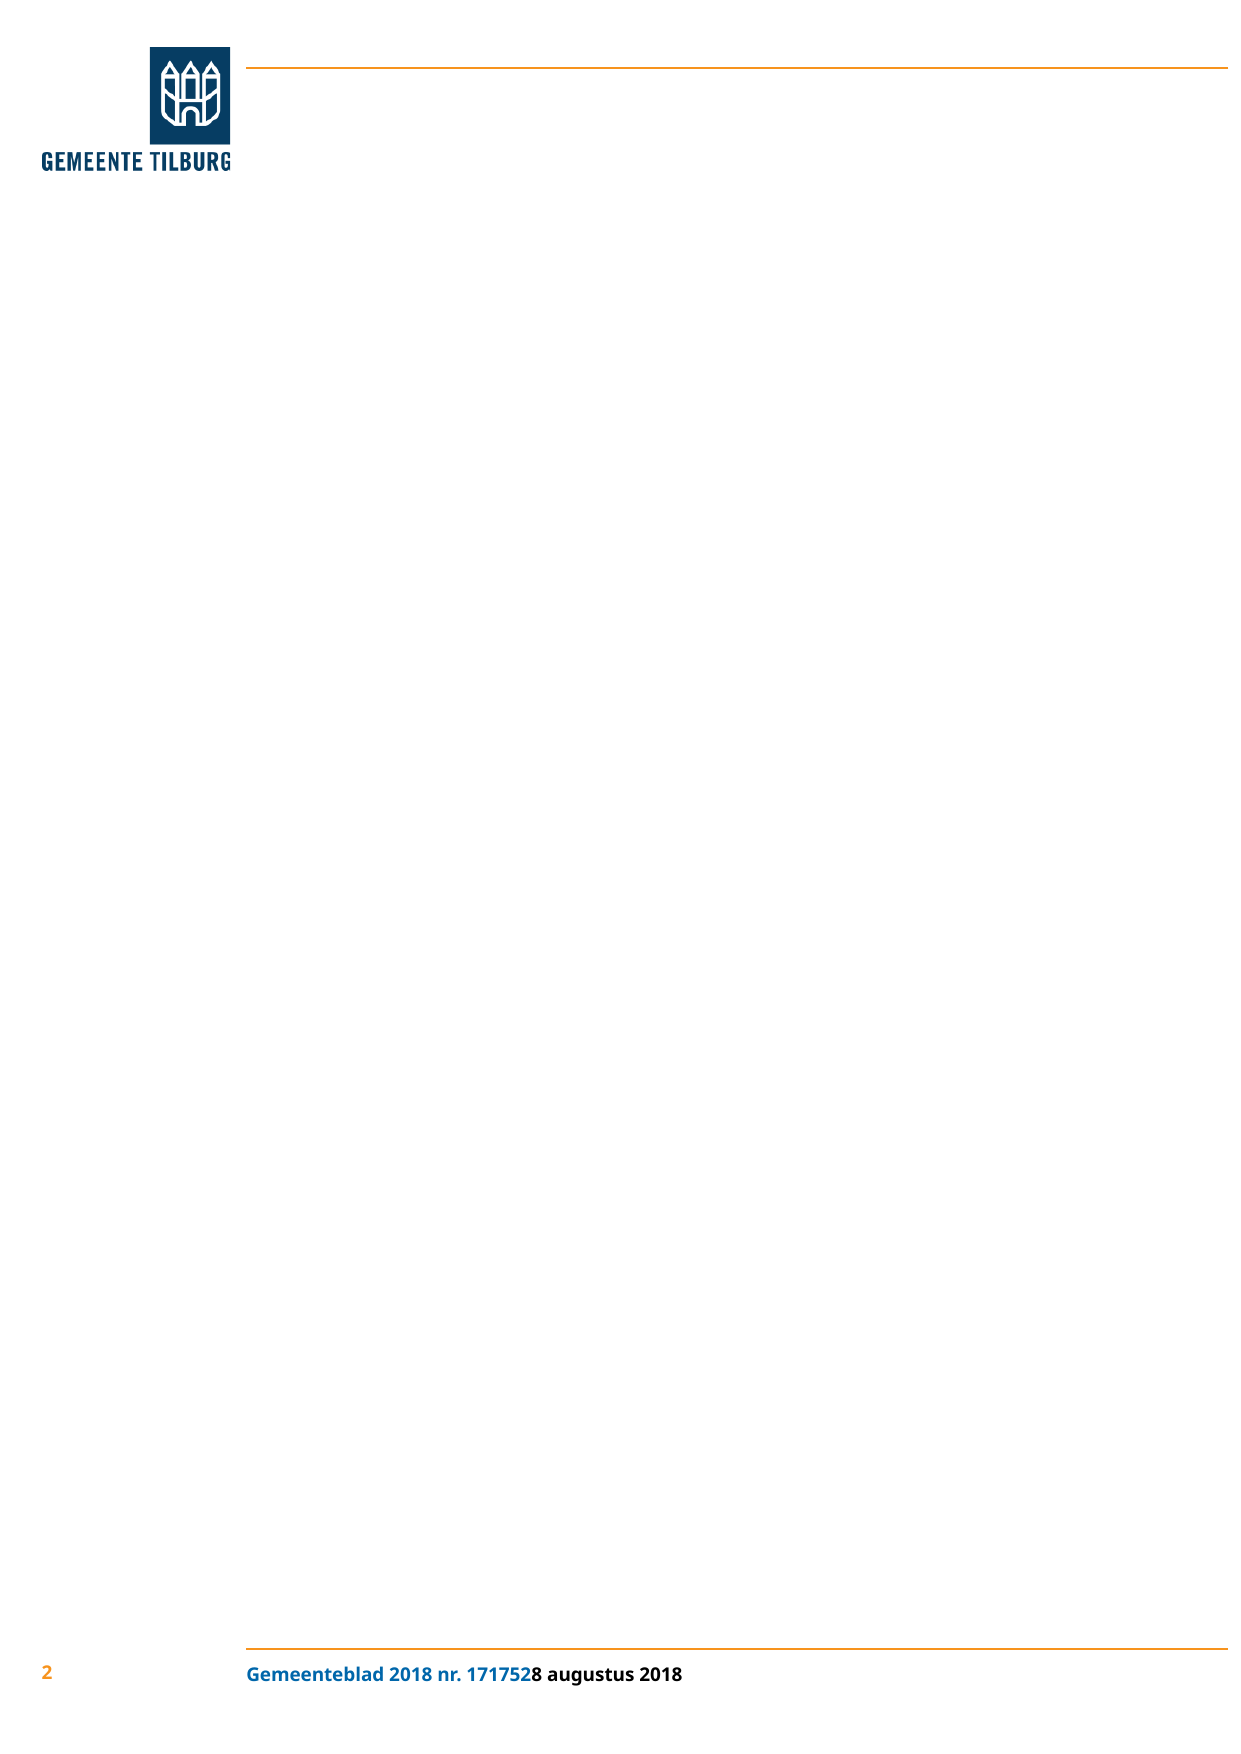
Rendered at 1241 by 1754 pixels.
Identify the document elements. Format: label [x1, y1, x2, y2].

picture [41, 47, 231, 172]
